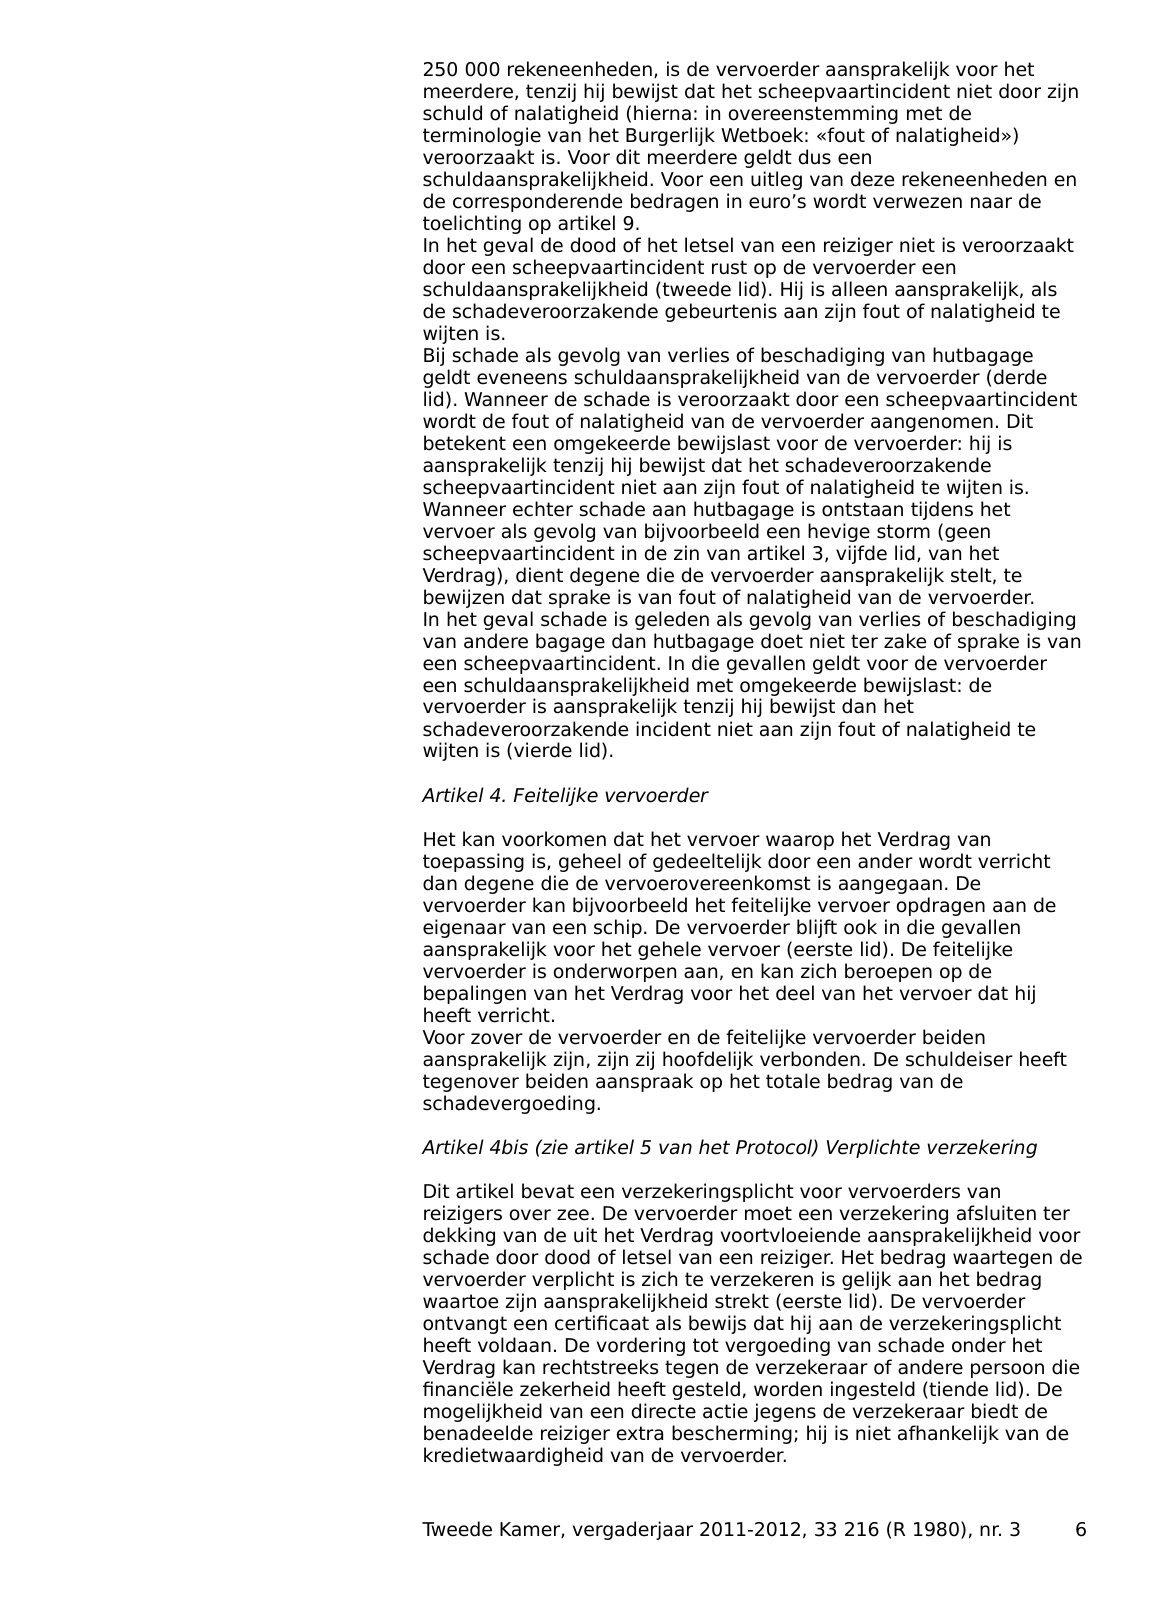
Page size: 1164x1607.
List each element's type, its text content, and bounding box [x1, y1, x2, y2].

text 250 000 rekeneenheden, is de vervoerder aansprakelijk voor het meerdere, tenzij hij bewijst dat het scheepvaartincident niet door zijn schuld of nalatigheid (hierna: in overeenstemming met de terminologie van het Burgerlijk Wetboek: «fout of nalatigheid») veroorzaakt is. Voor dit meerdere geldt dus een schuldaansprakelijkheid. Voor een uitleg van deze rekeneenheden en de corresponderende bedragen in euro’s wordt verwezen naar de toelichting op artikel 9. [422, 59, 1087, 235]
subtitle Artikel 4. Feitelijke vervoerder [422, 784, 1087, 807]
text Voor zover de vervoerder en de feitelijke vervoerder beiden aansprakelijk zijn, zijn zij hoofdelijk verbonden. De schuldeiser heeft tegenover beiden aanspraak op het totale bedrag van de schadevergoeding. [422, 1027, 1087, 1114]
subtitle Artikel 4bis (zie artikel 5 van het Protocol) Verplichte verzekering [422, 1137, 1087, 1159]
text Dit artikel bevat een verzekeringsplicht voor vervoerders van reizigers over zee. De vervoerder moet een verzekering afsluiten ter dekking van de uit het Verdrag voortvloeiende aansprakelijkheid voor schade door dood of letsel van een reiziger. Het bedrag waartegen de vervoerder verplicht is zich te verzekeren is gelijk aan het bedrag waartoe zijn aansprakelijkheid strekt (eerste lid). De vervoerder ontvangt een certificaat als bewijs dat hij aan de verzekeringsplicht heeft voldaan. De vordering tot vergoeding van schade onder het Verdrag kan rechtstreeks tegen de verzekeraar of andere persoon die financiële zekerheid heeft gesteld, worden ingesteld (tiende lid). De mogelijkheid van een directe actie jegens de verzekeraar biedt de benadeelde reiziger extra bescherming; hij is niet afhankelijk van de kredietwaardigheid van de vervoerder. [422, 1181, 1087, 1467]
text In het geval de dood of het letsel van een reiziger niet is veroorzaakt door een scheepvaartincident rust op de vervoerder een schuldaansprakelijkheid (tweede lid). Hij is alleen aansprakelijk, als de schadeveroorzakende gebeurtenis aan zijn fout of nalatigheid te wijten is. [422, 235, 1087, 345]
text Het kan voorkomen dat het vervoer waarop het Verdrag van toepassing is, geheel of gedeeltelijk door een ander wordt verricht dan degene die de vervoerovereenkomst is aangegaan. De vervoerder kan bijvoorbeeld het feitelijke vervoer opdragen aan de eigenaar van een schip. De vervoerder blijft ook in die gevallen aansprakelijk voor het gehele vervoer (eerste lid). De feitelijke vervoerder is onderworpen aan, en kan zich beroepen op de bepalingen van het Verdrag voor het deel van het vervoer dat hij heeft verricht. [422, 829, 1087, 1027]
text Bij schade als gevolg van verlies of beschadiging van hutbagage geldt eveneens schuldaansprakelijkheid van de vervoerder (derde lid). Wanneer de schade is veroorzaakt door een scheepvaartincident wordt de fout of nalatigheid van de vervoerder aangenomen. Dit betekent een omgekeerde bewijslast voor de vervoerder: hij is aansprakelijk tenzij hij bewijst dat het schadeveroorzakende scheepvaartincident niet aan zijn fout of nalatigheid te wijten is. Wanneer echter schade aan hutbagage is ontstaan tijdens het vervoer als gevolg van bijvoorbeeld een hevige storm (geen scheepvaartincident in de zin van artikel 3, vijfde lid, van het Verdrag), dient degene die de vervoerder aansprakelijk stelt, te bewijzen dat sprake is van fout of nalatigheid van de vervoerder. [422, 345, 1087, 608]
text In het geval schade is geleden als gevolg van verlies of beschadiging van andere bagage dan hutbagage doet niet ter zake of sprake is van een scheepvaartincident. In die gevallen geldt voor de vervoerder een schuldaansprakelijkheid met omgekeerde bewijslast: de vervoerder is aansprakelijk tenzij hij bewijst dan het schadeveroorzakende incident niet aan zijn fout of nalatigheid te wijten is (vierde lid). [422, 608, 1087, 762]
